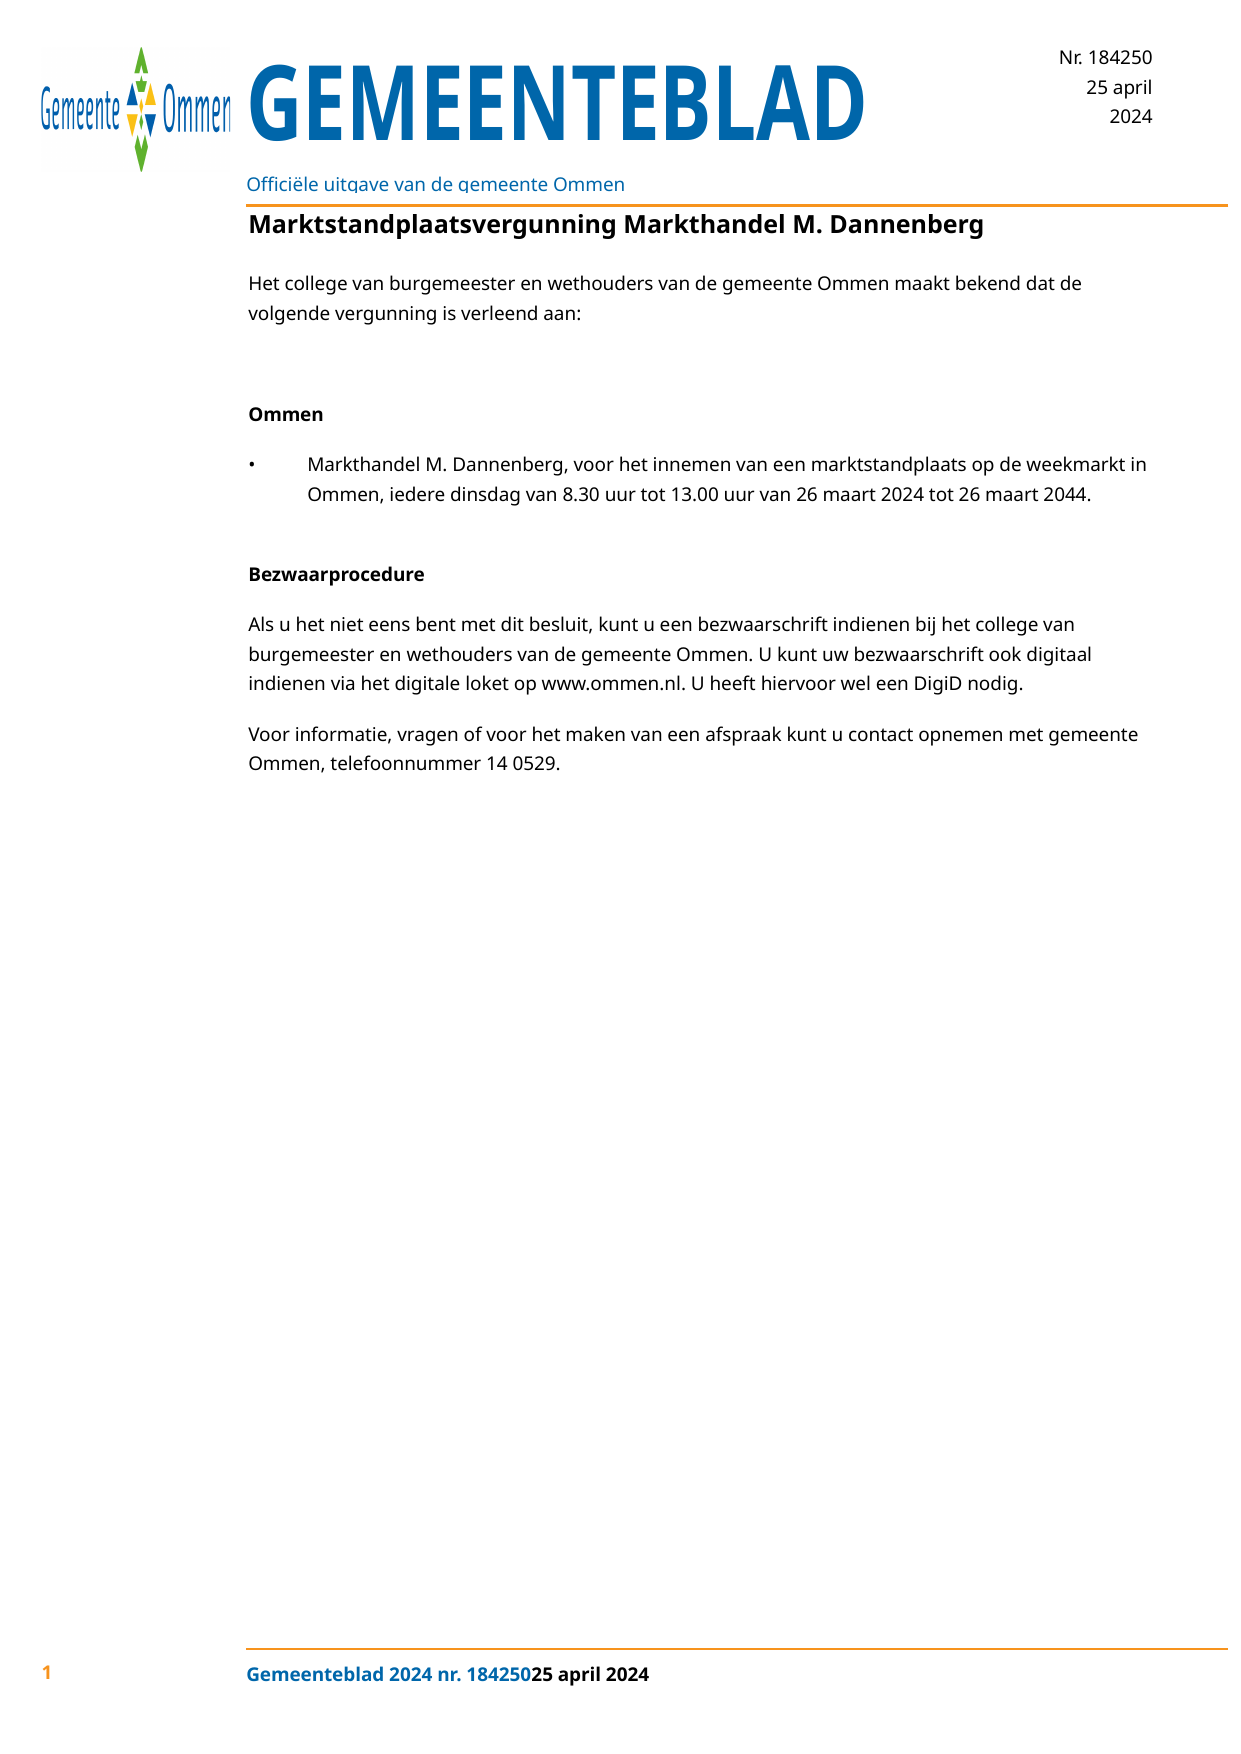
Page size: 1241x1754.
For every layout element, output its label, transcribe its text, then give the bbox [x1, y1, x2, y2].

picture [41, 47, 231, 172]
text Voor informatie, vragen of voor het maken van een afspraak kunt u contact opnemen met gemeente Ommen, telefoonnummer 14 0529. [248, 721, 1152, 776]
list Markthandel M. Dannenberg, voor het innemen van een marktstandplaats op de weekmarkt in Ommen, iedere dinsdag van 8.30 uur tot 13.00 uur van 26 maart 2024 tot 26 maart 2044. [248, 451, 1152, 506]
text Het college van burgemeester en wethouders van de gemeente Ommen maakt bekend dat de volgende vergunning is verleend aan: [248, 270, 1152, 326]
text Ommen [248, 401, 1152, 426]
text Marktstandplaatsvergunning Markthandel M. Dannenberg [248, 207, 1152, 241]
text Bezwaarprocedure [248, 561, 1152, 586]
text Als u het niet eens bent met dit besluit, kunt u een bezwaarschrift indienen bij het college van burgemeester en wethouders van de gemeente Ommen. U kunt uw bezwaarschrift ook digitaal indienen via het digitale loket op www.ommen.nl. U heeft hiervoor wel een DigiD nodig. [248, 611, 1152, 696]
